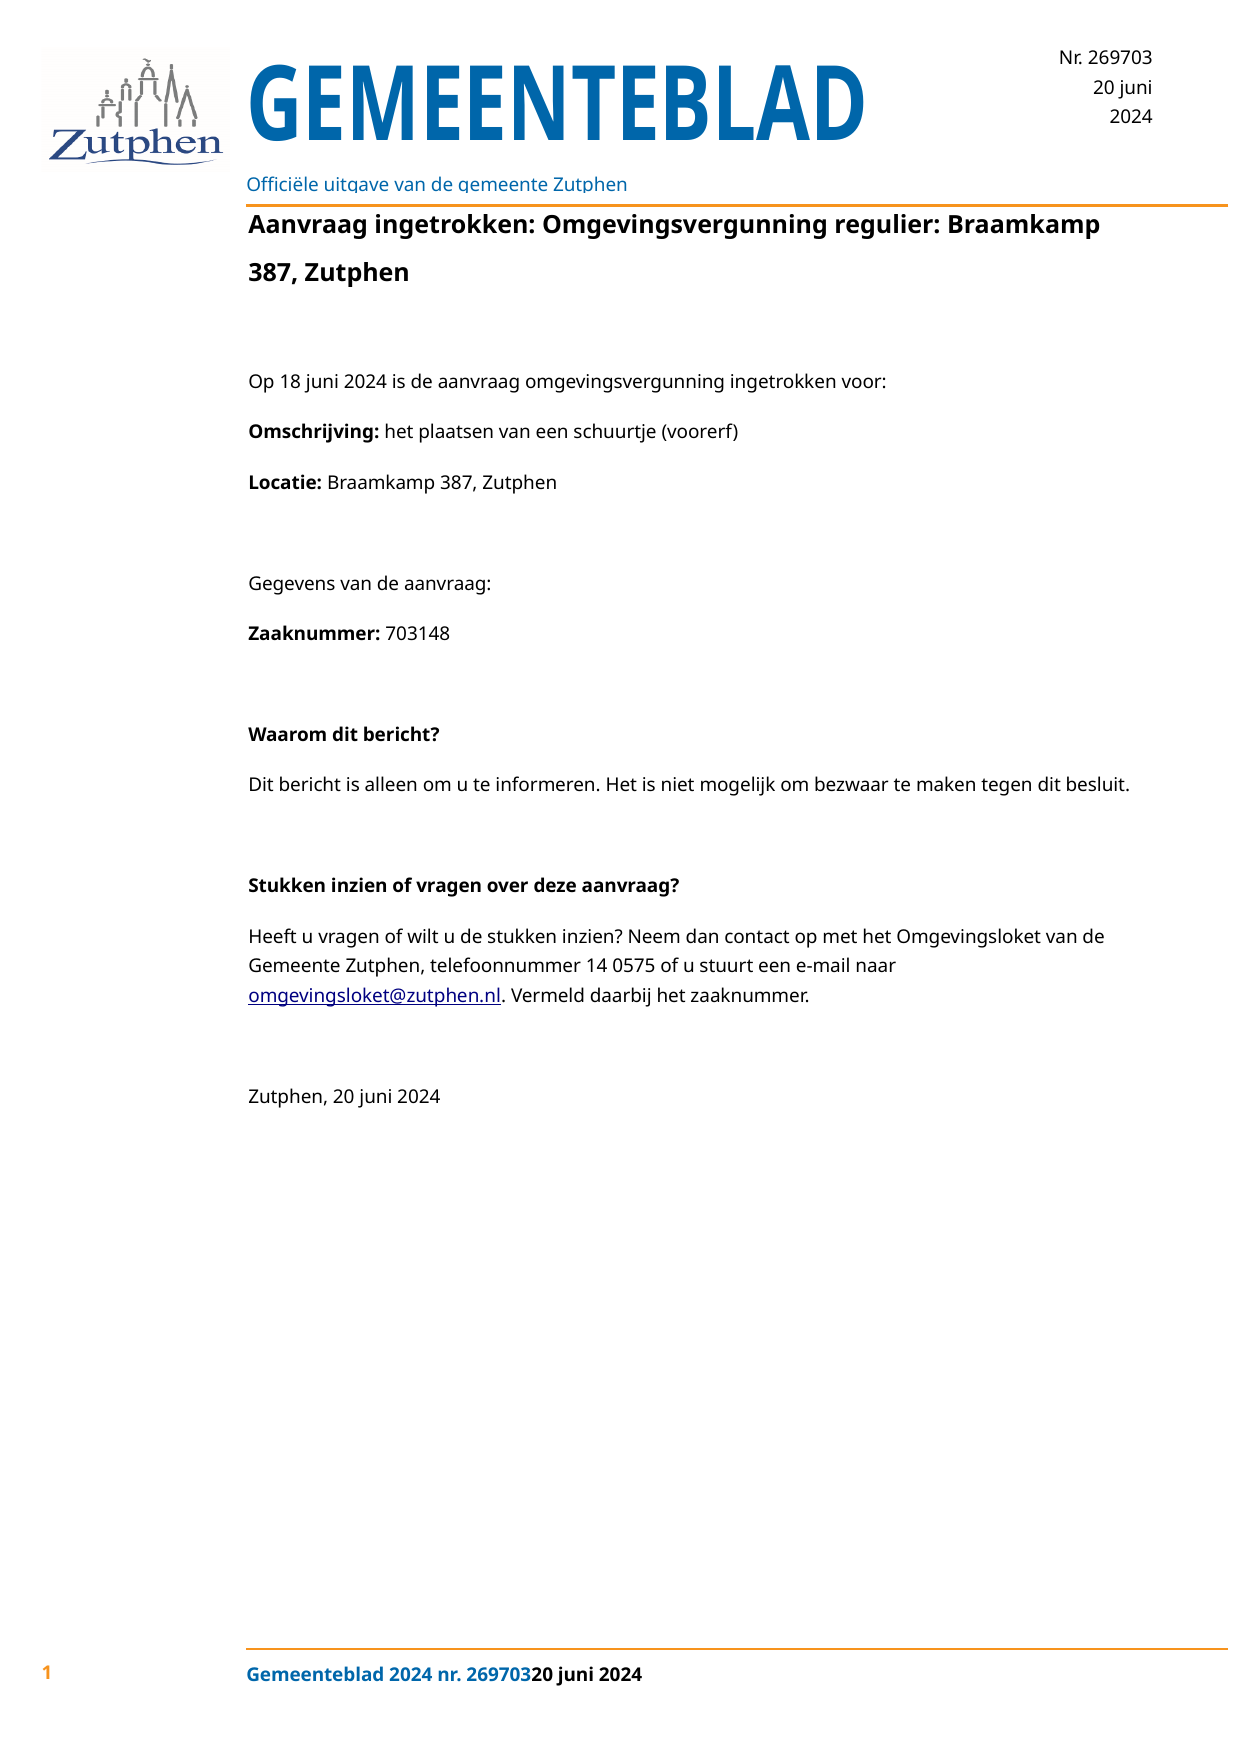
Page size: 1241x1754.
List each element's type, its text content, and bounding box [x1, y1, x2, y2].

text Heeft u vragen of wilt u de stukken inzien? Neem dan contact op met het Omgevingsloket van de Gemeente Zutphen, telefoonnummer 14 0575 of u stuurt een e-mail naar omgevingsloket@zutphen.nl. Vermeld daarbij het zaaknummer. [248, 923, 1152, 1008]
picture [41, 47, 231, 172]
text Locatie: Braamkamp 387, Zutphen [248, 469, 1152, 495]
text Stukken inzien of vragen over deze aanvraag? [248, 872, 1152, 898]
text Omschrijving: het plaatsen van een schuurtje (voorerf) [248, 419, 1152, 444]
text Zutphen, 20 juni 2024 [248, 1083, 1152, 1109]
text Aanvraag ingetrokken: Omgevingsvergunning regulier: Braamkamp 387, Zutphen [248, 207, 1152, 288]
text Waarom dit bericht? [248, 721, 1152, 747]
text Gegevens van de aanvraag: [248, 570, 1152, 596]
text Dit bericht is alleen om u te informeren. Het is niet mogelijk om bezwaar te maken tegen dit besluit. [248, 772, 1152, 797]
text Zaaknummer: 703148 [248, 620, 1152, 646]
text Op 18 juni 2024 is de aanvraag omgevingsvergunning ingetrokken voor: [248, 368, 1152, 394]
